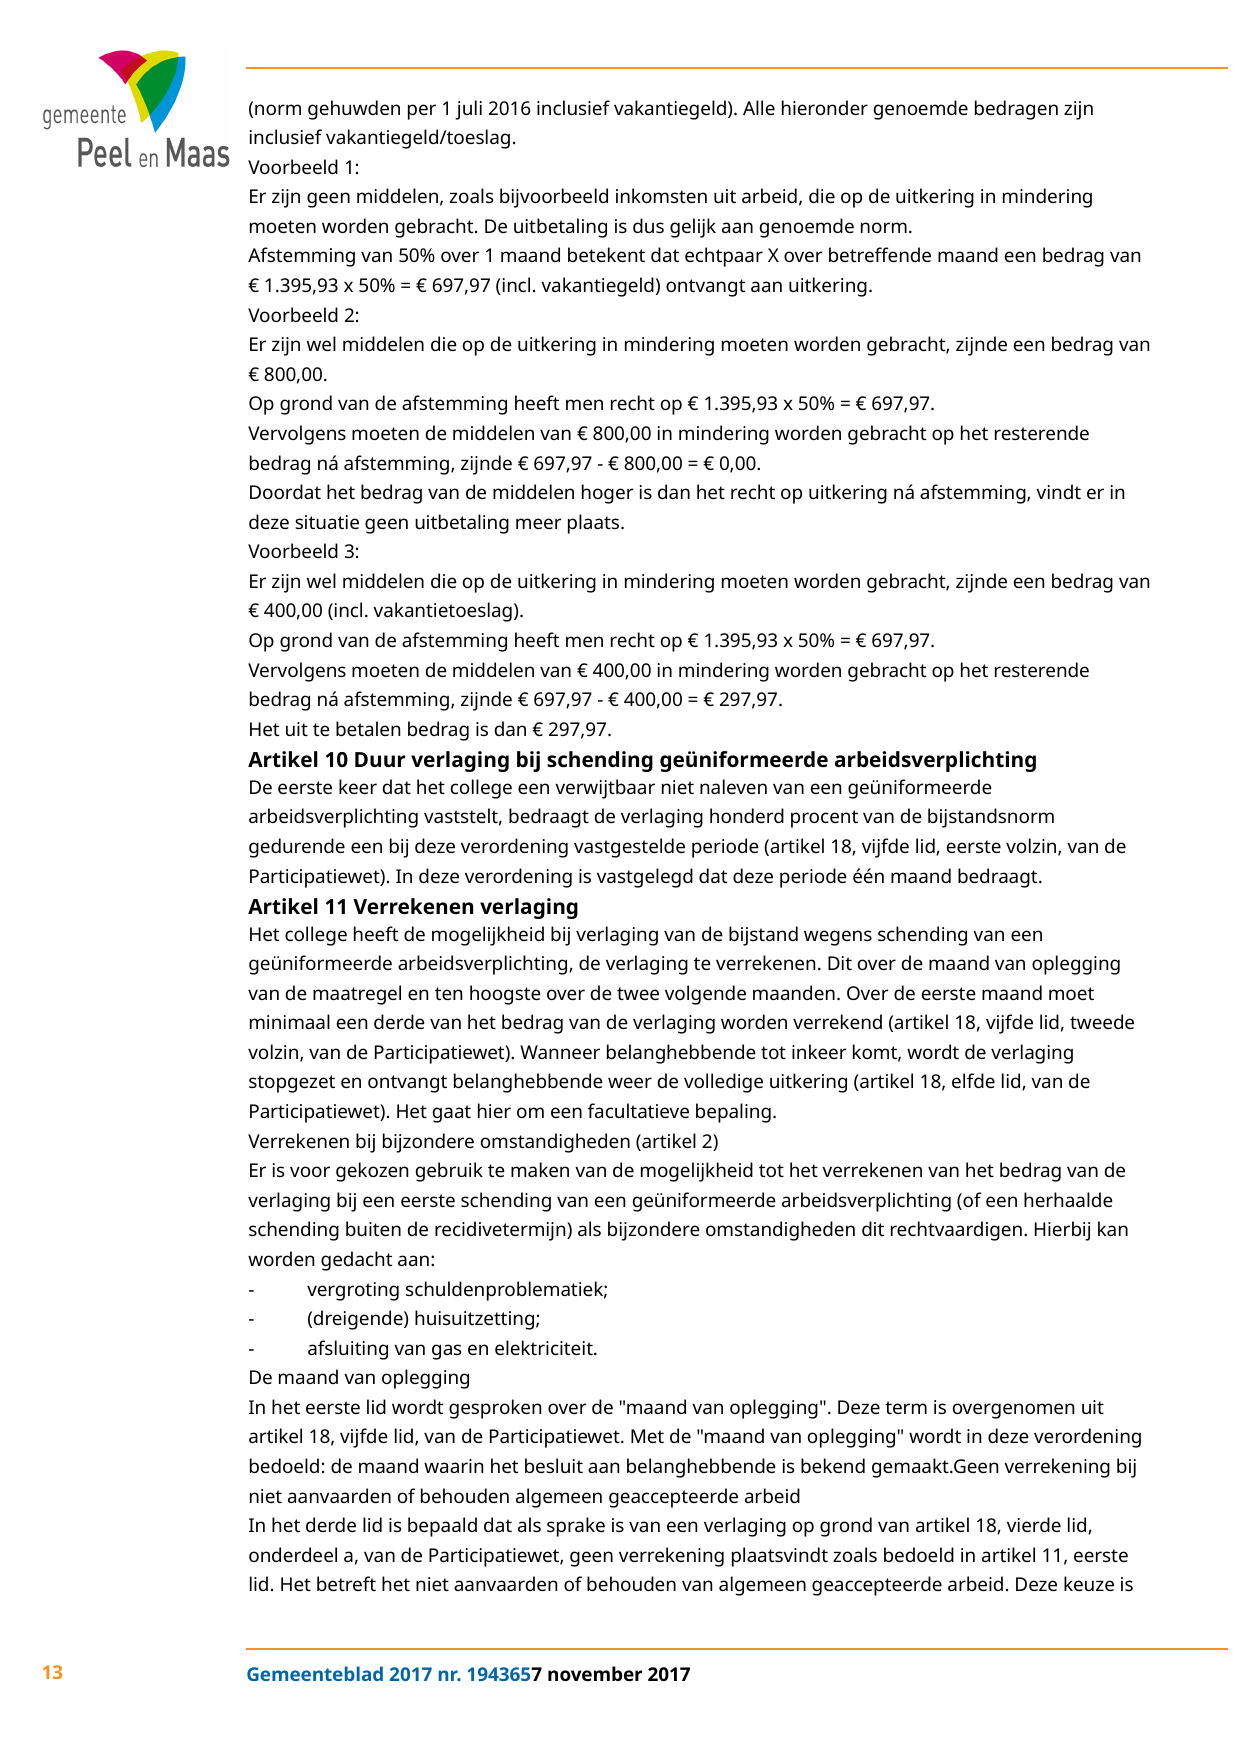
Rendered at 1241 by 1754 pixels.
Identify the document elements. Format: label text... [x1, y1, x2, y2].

text Afstemming van 50% over 1 maand betekent dat echtpaar X over betreffende maand een bedrag van € 1.395,93 x 50% = € 697,97 (incl. vakantiegeld) ontvangt aan uitkering. [248, 243, 1152, 298]
text Op grond van de afstemming heeft men recht op € 1.395,93 x 50% = € 697,97. [248, 627, 1152, 653]
text (norm gehuwden per 1 juli 2016 inclusief vakantiegeld). Alle hieronder genoemde bedragen zijn inclusief vakantiegeld/toeslag. [248, 95, 1152, 150]
text Er zijn wel middelen die op de uitkering in mindering moeten worden gebracht, zijnde een bedrag van € 800,00. [248, 331, 1152, 387]
text Er is voor gekozen gebruik te maken van de mogelijkheid tot het verrekenen van het bedrag van de verlaging bij een eerste schending van een geüniformeerde arbeidsverplichting (of een herhaalde schending buiten de recidivetermijn) als bijzondere omstandigheden dit rechtvaardigen. Hierbij kan worden gedacht aan: [248, 1157, 1152, 1272]
text Voorbeeld 3: [248, 538, 1152, 564]
picture [41, 47, 231, 172]
text Doordat het bedrag van de middelen hoger is dan het recht op uitkering ná afstemming, vindt er in deze situatie geen uitbetaling meer plaats. [248, 479, 1152, 535]
text Het college heeft de mogelijkheid bij verlaging van de bijstand wegens schending van een geüniformeerde arbeidsverplichting, de verlaging te verrekenen. Dit over de maand van oplegging van de maatregel en ten hoogste over de twee volgende maanden. Over de eerste maand moet minimaal een derde van het bedrag van de verlaging worden verrekend (artikel 18, vijfde lid, tweede volzin, van de Participatiewet). Wanneer belanghebbende tot inkeer komt, wordt de verlaging stopgezet en ontvangt belanghebbende weer de volledige uitkering (artikel 18, elfde lid, van de Participatiewet). Het gaat hier om een facultatieve bepaling. [248, 921, 1152, 1124]
text Op grond van de afstemming heeft men recht op € 1.395,93 x 50% = € 697,97. [248, 391, 1152, 416]
text Het uit te betalen bedrag is dan € 297,97. [248, 716, 1152, 742]
list vergroting schuldenproblematiek; [248, 1276, 1152, 1302]
text In het eerste lid wordt gesproken over de "maand van oplegging". Deze term is overgenomen uit artikel 18, vijfde lid, van de Participatiewet. Met de "maand van oplegging" wordt in deze verordening bedoeld: de maand waarin het besluit aan belanghebbende is bekend gemaakt.Geen verrekening bij niet aanvaarden of behouden algemeen geaccepteerde arbeid [248, 1394, 1152, 1509]
list (dreigende) huisuitzetting; [248, 1305, 1152, 1331]
text De eerste keer dat het college een verwijtbaar niet naleven van een geüniformeerde arbeidsverplichting vaststelt, bedraagt de verlaging honderd procent van de bijstandsnorm gedurende een bij deze verordening vastgestelde periode (artikel 18, vijfde lid, eerste volzin, van de Participatiewet). In deze verordening is vastgelegd dat deze periode één maand bedraagt. [248, 774, 1152, 888]
text Voorbeeld 1: [248, 154, 1152, 180]
text Artikel 11 Verrekenen verlaging [248, 892, 1152, 921]
text Er zijn geen middelen, zoals bijvoorbeeld inkomsten uit arbeid, die op de uitkering in mindering moeten worden gebracht. De uitbetaling is dus gelijk aan genoemde norm. [248, 183, 1152, 239]
text Artikel 10 Duur verlaging bij schending geüniformeerde arbeidsverplichting [248, 746, 1152, 774]
text Er zijn wel middelen die op de uitkering in mindering moeten worden gebracht, zijnde een bedrag van € 400,00 (incl. vakantietoeslag). [248, 568, 1152, 623]
text Vervolgens moeten de middelen van € 800,00 in mindering worden gebracht op het resterende bedrag ná afstemming, zijnde € 697,97 - € 800,00 = € 0,00. [248, 420, 1152, 476]
text Verrekenen bij bijzondere omstandigheden (artikel 2) [248, 1128, 1152, 1154]
text Voorbeeld 2: [248, 302, 1152, 328]
text Vervolgens moeten de middelen van € 400,00 in mindering worden gebracht op het resterende bedrag ná afstemming, zijnde € 697,97 - € 400,00 = € 297,97. [248, 657, 1152, 712]
list afsluiting van gas en elektriciteit. [248, 1335, 1152, 1361]
text De maand van oplegging [248, 1364, 1152, 1390]
text In het derde lid is bepaald dat als sprake is van een verlaging op grond van artikel 18, vierde lid, onderdeel a, van de Participatiewet, geen verrekening plaatsvindt zoals bedoeld in artikel 11, eerste lid. Het betreft het niet aanvaarden of behouden van algemeen geaccepteerde arbeid. Deze keuze is [248, 1512, 1152, 1597]
